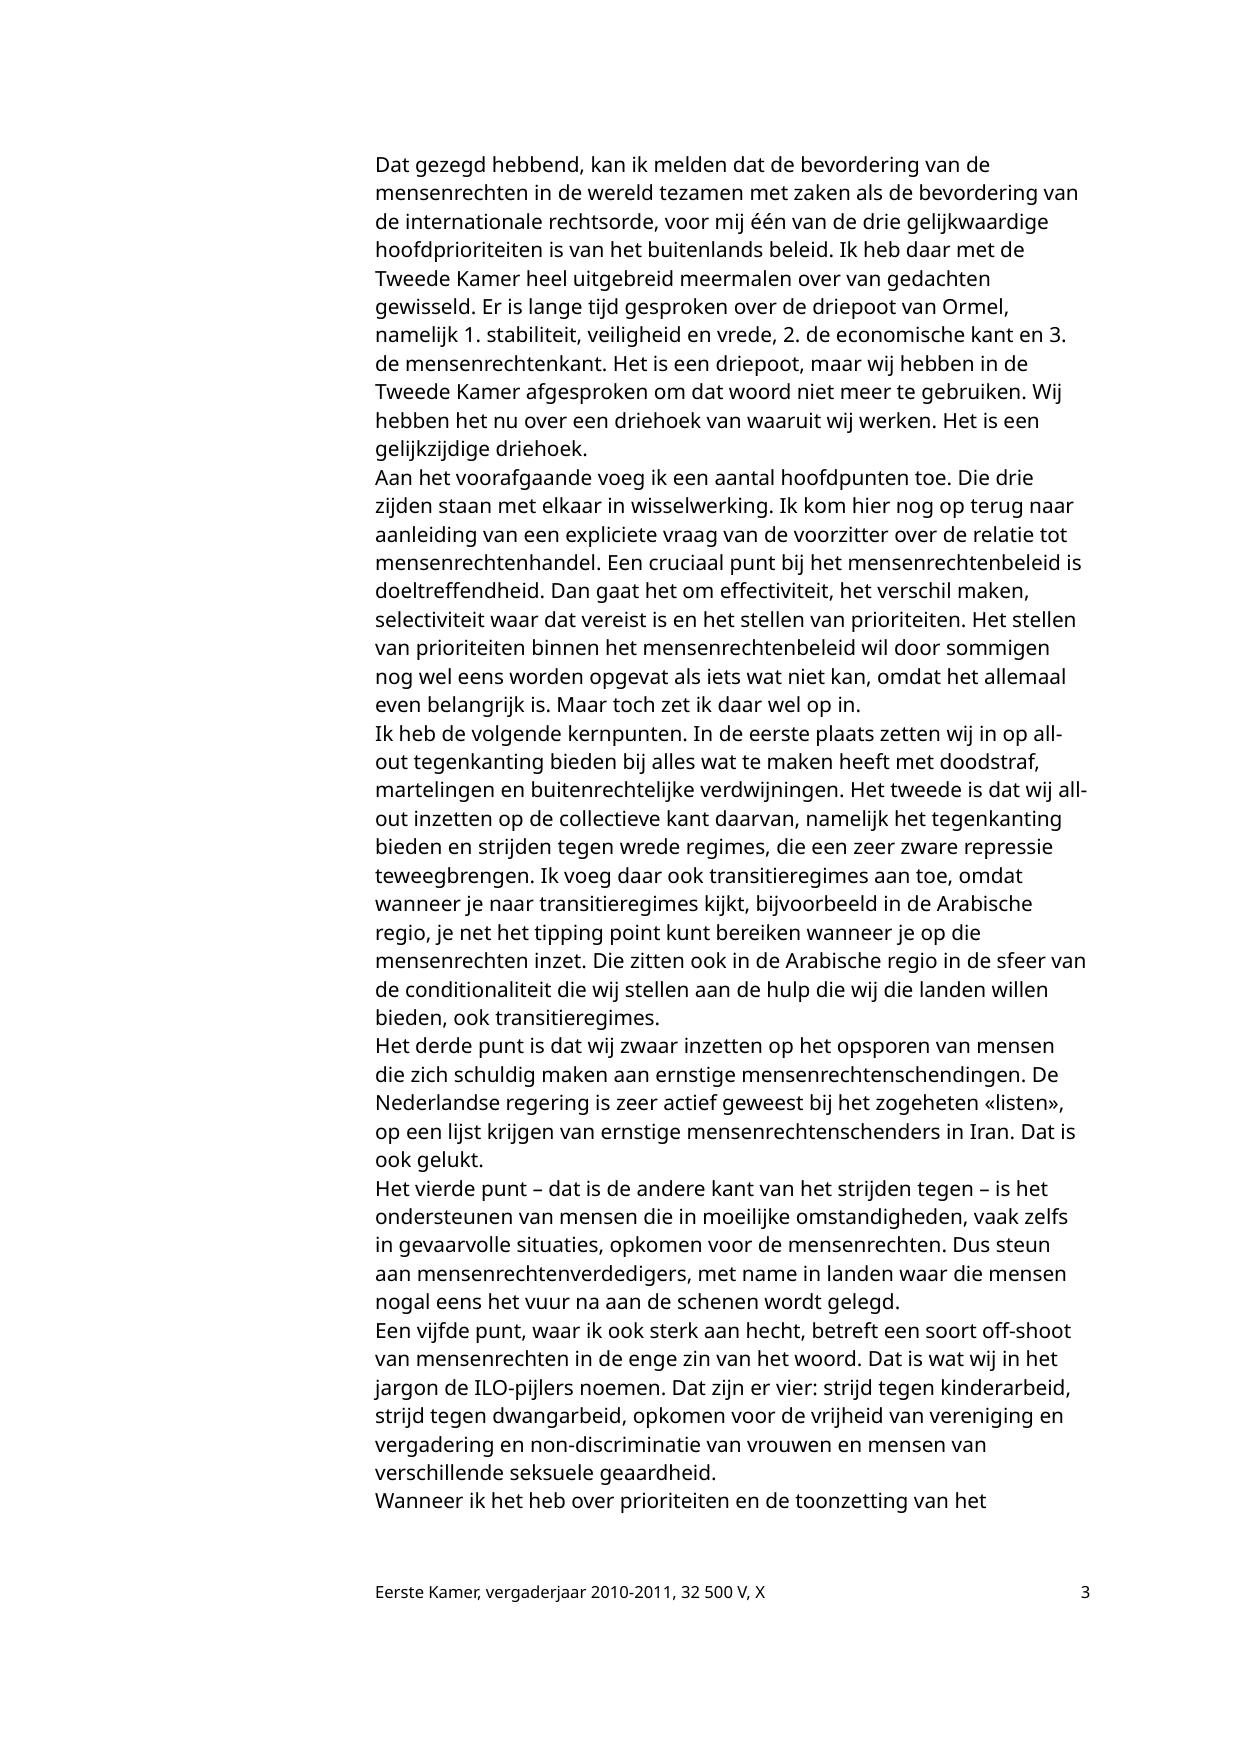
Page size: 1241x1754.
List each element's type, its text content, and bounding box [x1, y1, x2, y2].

text Het derde punt is dat wij zwaar inzetten op het opsporen van mensen die zich schuldig maken aan ernstige mensenrechtenschendingen. De Nederlandse regering is zeer actief geweest bij het zogeheten «listen», op een lijst krijgen van ernstige mensenrechtenschenders in Iran. Dat is ook gelukt. [375, 1032, 1090, 1174]
text Ik heb de volgende kernpunten. In de eerste plaats zetten wij in op all-out tegenkanting bieden bij alles wat te maken heeft met doodstraf, martelingen en buitenrechtelijke verdwijningen. Het tweede is dat wij all-out inzetten op de collectieve kant daarvan, namelijk het tegenkanting bieden en strijden tegen wrede regimes, die een zeer zware repressie teweegbrengen. Ik voeg daar ook transitieregimes aan toe, omdat wanneer je naar transitieregimes kijkt, bijvoorbeeld in de Arabische regio, je net het tipping point kunt bereiken wanneer je op die mensenrechten inzet. Die zitten ook in de Arabische regio in de sfeer van de conditionaliteit die wij stellen aan de hulp die wij die landen willen bieden, ook transitieregimes. [375, 719, 1090, 1032]
text Het vierde punt – dat is de andere kant van het strijden tegen – is het ondersteunen van mensen die in moeilijke omstandigheden, vaak zelfs in gevaarvolle situaties, opkomen voor de mensenrechten. Dus steun aan mensenrechtenverdedigers, met name in landen waar die mensen nogal eens het vuur na aan de schenen wordt gelegd. [375, 1174, 1090, 1316]
text Aan het voorafgaande voeg ik een aantal hoofdpunten toe. Die drie zijden staan met elkaar in wisselwerking. Ik kom hier nog op terug naar aanleiding van een expliciete vraag van de voorzitter over de relatie tot mensenrechtenhandel. Een cruciaal punt bij het mensenrechtenbeleid is doeltreffendheid. Dan gaat het om effectiviteit, het verschil maken, selectiviteit waar dat vereist is en het stellen van prioriteiten. Het stellen van prioriteiten binnen het mensenrechtenbeleid wil door sommigen nog wel eens worden opgevat als iets wat niet kan, omdat het allemaal even belangrijk is. Maar toch zet ik daar wel op in. [375, 463, 1090, 719]
text Dat gezegd hebbend, kan ik melden dat de bevordering van de mensenrechten in de wereld tezamen met zaken als de bevordering van de internationale rechtsorde, voor mij één van de drie gelijkwaardige hoofdprioriteiten is van het buitenlands beleid. Ik heb daar met de Tweede Kamer heel uitgebreid meermalen over van gedachten gewisseld. Er is lange tijd gesproken over de driepoot van Ormel, namelijk 1. stabiliteit, veiligheid en vrede, 2. de economische kant en 3. de mensenrechtenkant. Het is een driepoot, maar wij hebben in de Tweede Kamer afgesproken om dat woord niet meer te gebruiken. Wij hebben het nu over een driehoek van waaruit wij werken. Het is een gelijkzijdige driehoek. [375, 150, 1090, 463]
text Wanneer ik het heb over prioriteiten en de toonzetting van het [375, 1487, 1090, 1515]
text Een vijfde punt, waar ik ook sterk aan hecht, betreft een soort off-shoot van mensenrechten in de enge zin van het woord. Dat is wat wij in het jargon de ILO-pijlers noemen. Dat zijn er vier: strijd tegen kinderarbeid, strijd tegen dwangarbeid, opkomen voor de vrijheid van vereniging en vergadering en non-discriminatie van vrouwen en mensen van verschillende seksuele geaardheid. [375, 1316, 1090, 1487]
